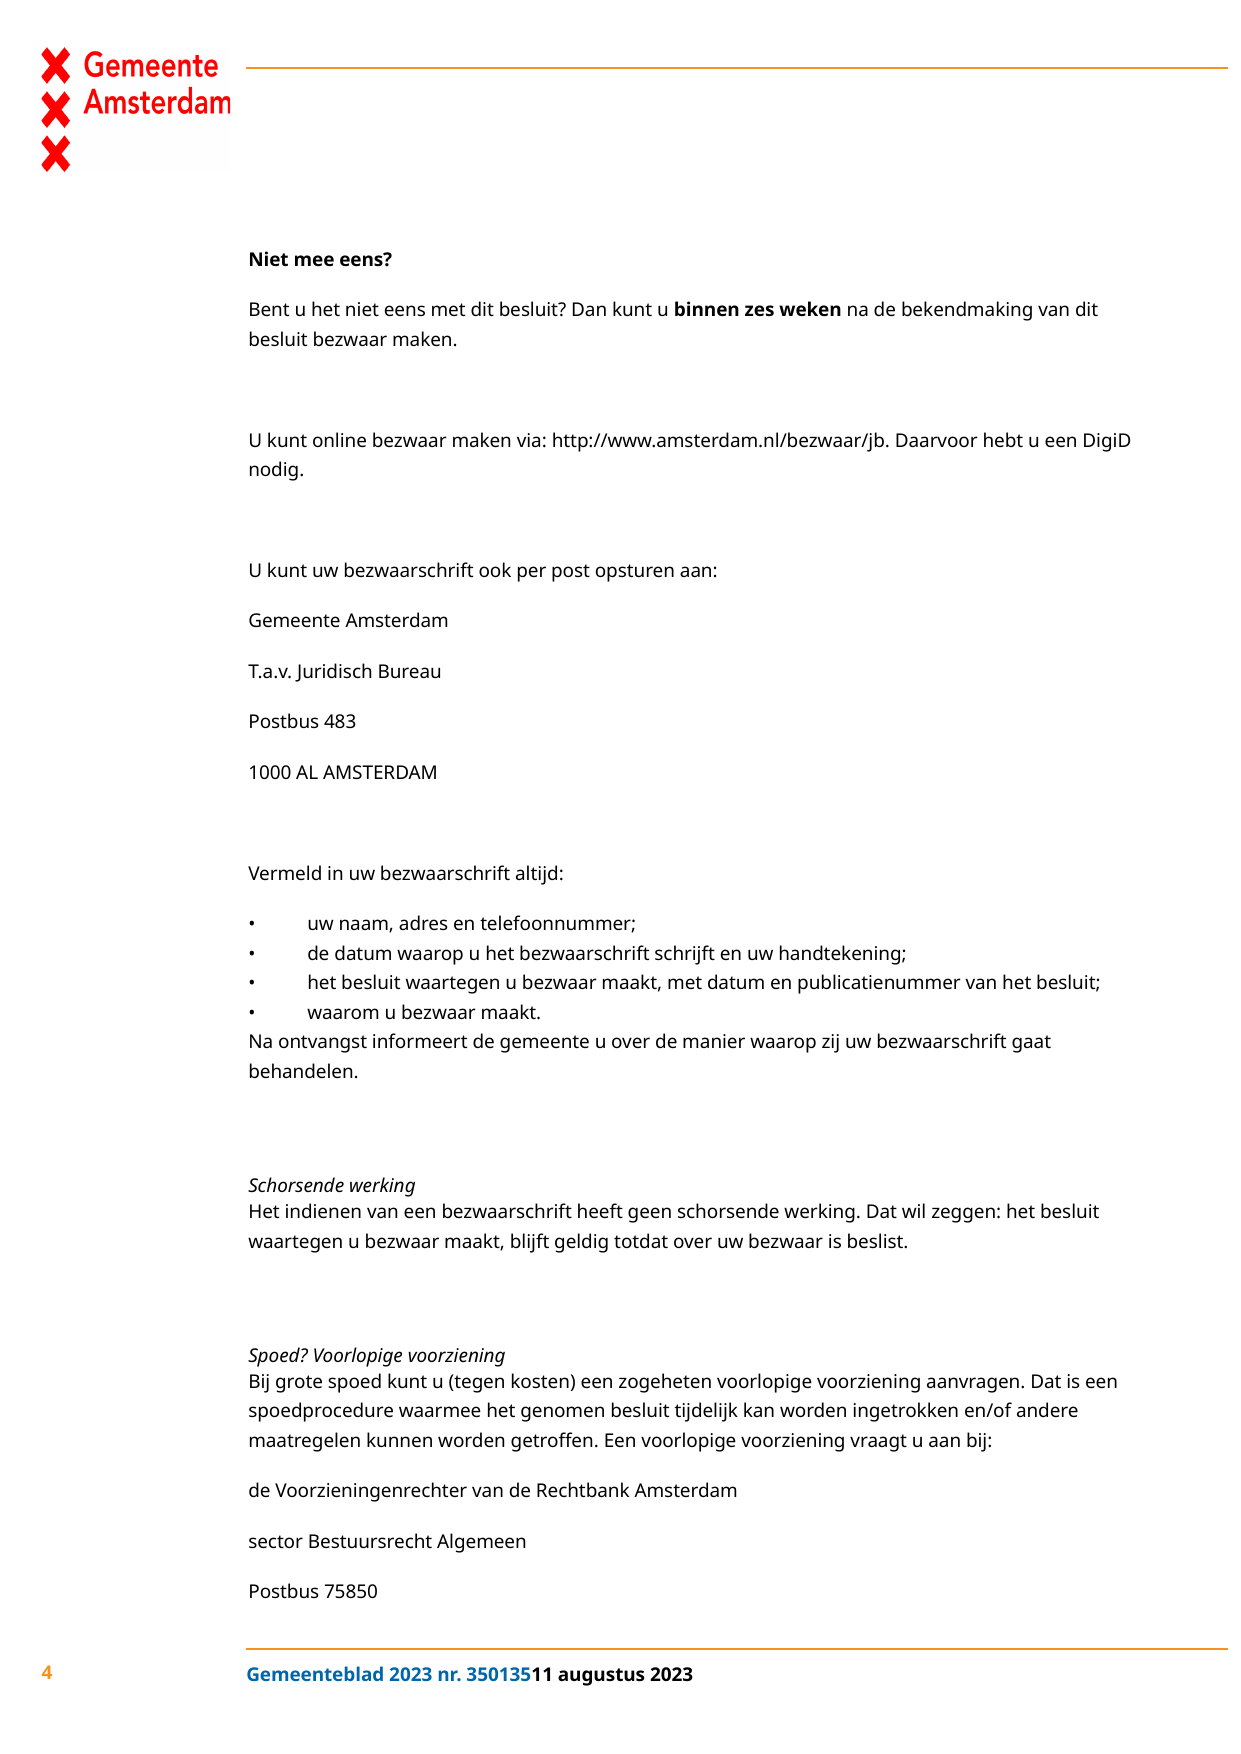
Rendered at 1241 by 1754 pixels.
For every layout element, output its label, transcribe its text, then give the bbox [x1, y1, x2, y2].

picture [41, 47, 231, 172]
text Bent u het niet eens met dit besluit? Dan kunt u binnen zes weken na de bekendmaking van dit besluit bezwaar maken. [248, 296, 1152, 352]
text Het indienen van een bezwaarschrift heeft geen schorsende werking. Dat wil zeggen: het besluit waartegen u bezwaar maakt, blijft geldig totdat over uw bezwaar is beslist. [248, 1198, 1152, 1253]
text Bij grote spoed kunt u (tegen kosten) een zogeheten voorlopige voorziening aanvragen. Dat is een spoedprocedure waarmee het genomen besluit tijdelijk kan worden ingetrokken en/of andere maatregelen kunnen worden getroffen. Een voorlopige voorziening vraagt u aan bij: [248, 1368, 1152, 1453]
text Schorsende werking [248, 1172, 1152, 1198]
list de datum waarop u het bezwaarschrift schrijft en uw handtekening; [248, 940, 1152, 966]
text Na ontvangst informeert de gemeente u over de manier waarop zij uw bezwaarschrift gaat behandelen. [248, 1028, 1152, 1084]
list waarom u bezwaar maakt. [248, 999, 1152, 1025]
text Spoed? Voorlopige voorziening [248, 1342, 1152, 1368]
text U kunt online bezwaar maken via: http://www.amsterdam.nl/bezwaar/jb. Daarvoor hebt u een DigiD nodig. [248, 427, 1152, 482]
text 1000 AL AMSTERDAM [248, 759, 1152, 785]
text T.a.v. Juridisch Bureau [248, 658, 1152, 684]
text sector Bestuursrecht Algemeen [248, 1528, 1152, 1554]
text Postbus 483 [248, 708, 1152, 734]
text Gemeente Amsterdam [248, 608, 1152, 633]
text de Voorzieningenrechter van de Rechtbank Amsterdam [248, 1477, 1152, 1503]
text Vermeld in uw bezwaarschrift altijd: [248, 860, 1152, 886]
text Niet mee eens? [248, 246, 1152, 272]
text Postbus 75850 [248, 1578, 1152, 1604]
list het besluit waartegen u bezwaar maakt, met datum en publicatienummer van het besluit; [248, 969, 1152, 995]
text U kunt uw bezwaarschrift ook per post opsturen aan: [248, 557, 1152, 583]
list uw naam, adres en telefoonnummer; [248, 910, 1152, 936]
